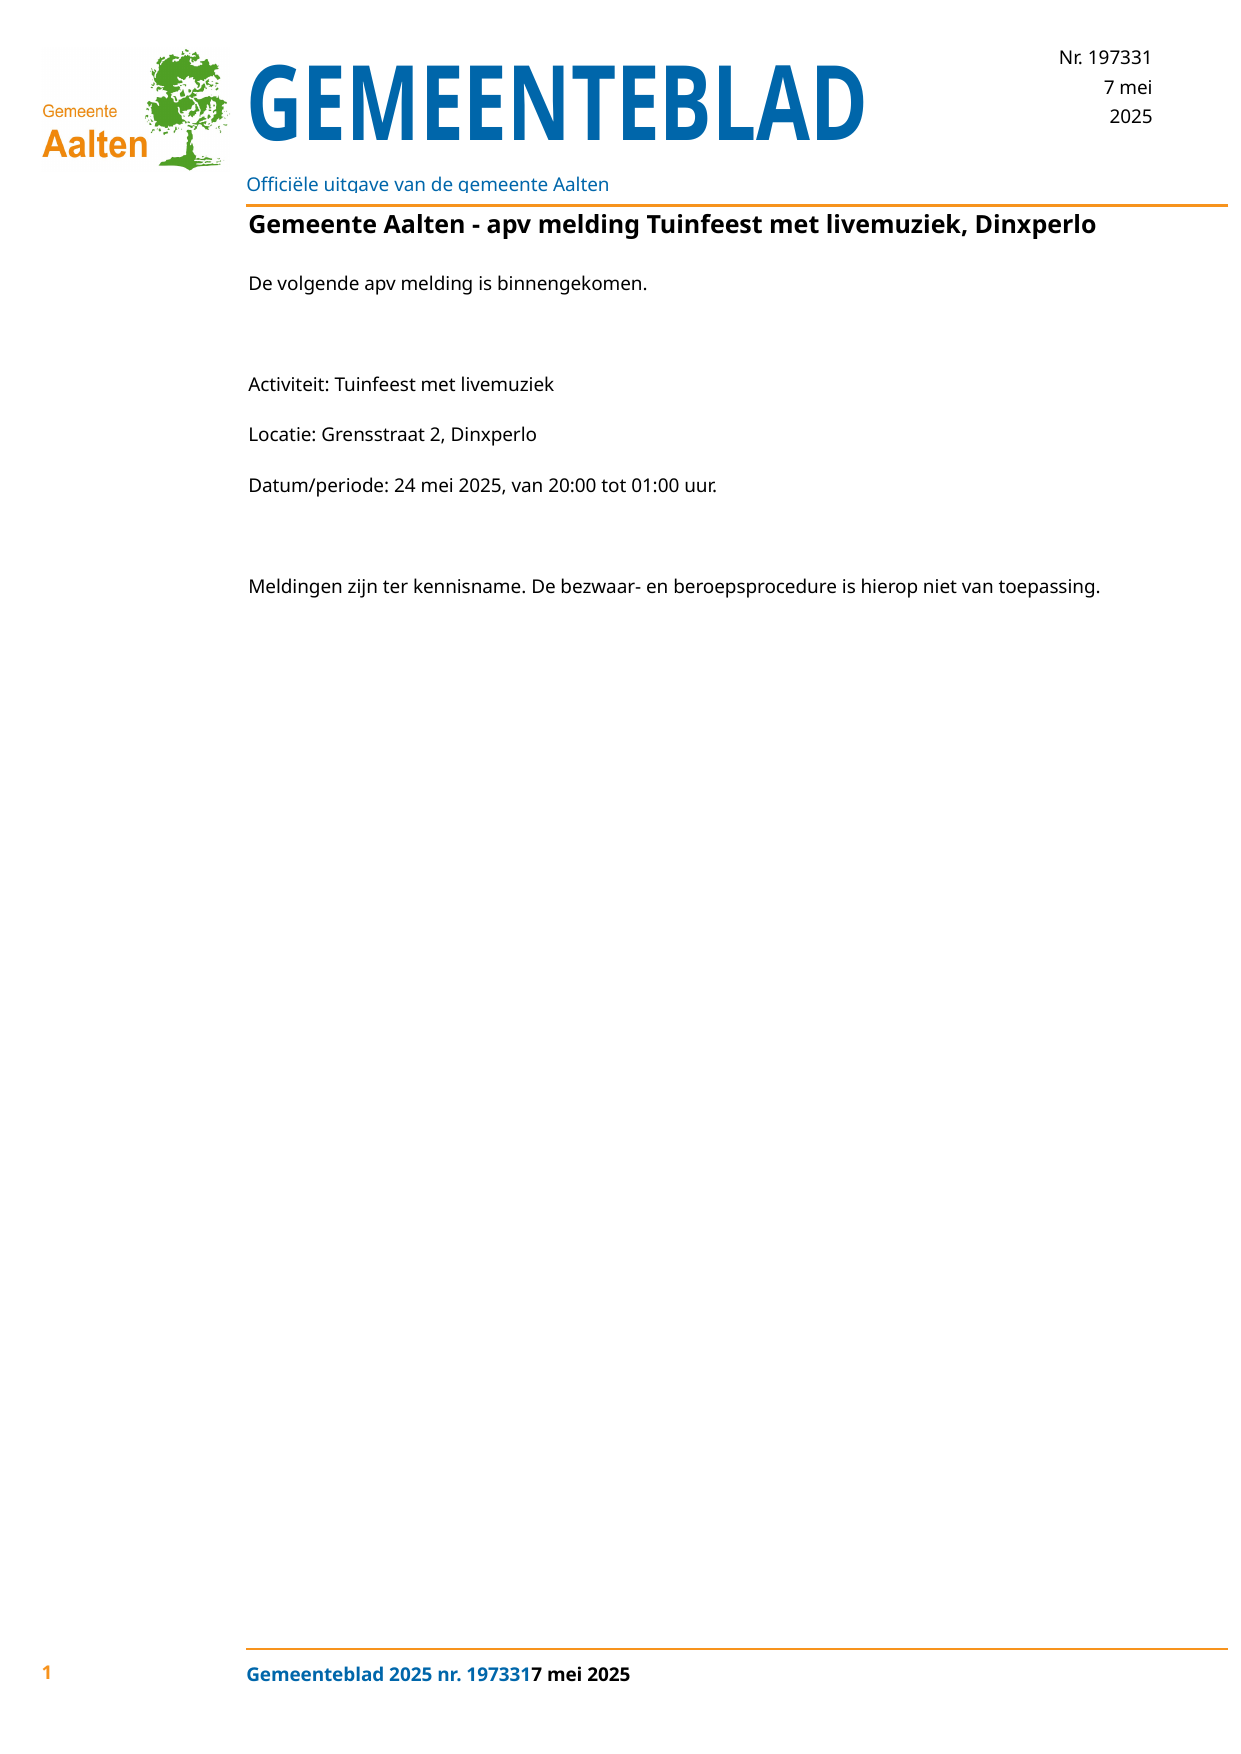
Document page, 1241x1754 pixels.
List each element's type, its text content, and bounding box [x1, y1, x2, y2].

text Gemeente Aalten - apv melding Tuinfeest met livemuziek, Dinxperlo [248, 207, 1152, 241]
text De volgende apv melding is binnengekomen. [248, 270, 1152, 296]
text Datum/periode: 24 mei 2025, van 20:00 tot 01:00 uur. [248, 472, 1152, 498]
picture [41, 47, 231, 172]
text Locatie: Grensstraat 2, Dinxperlo [248, 422, 1152, 447]
text Activiteit: Tuinfeest met livemuziek [248, 371, 1152, 397]
text Meldingen zijn ter kennisname. De bezwaar- en beroepsprocedure is hierop niet van toepassing. [248, 573, 1152, 598]
